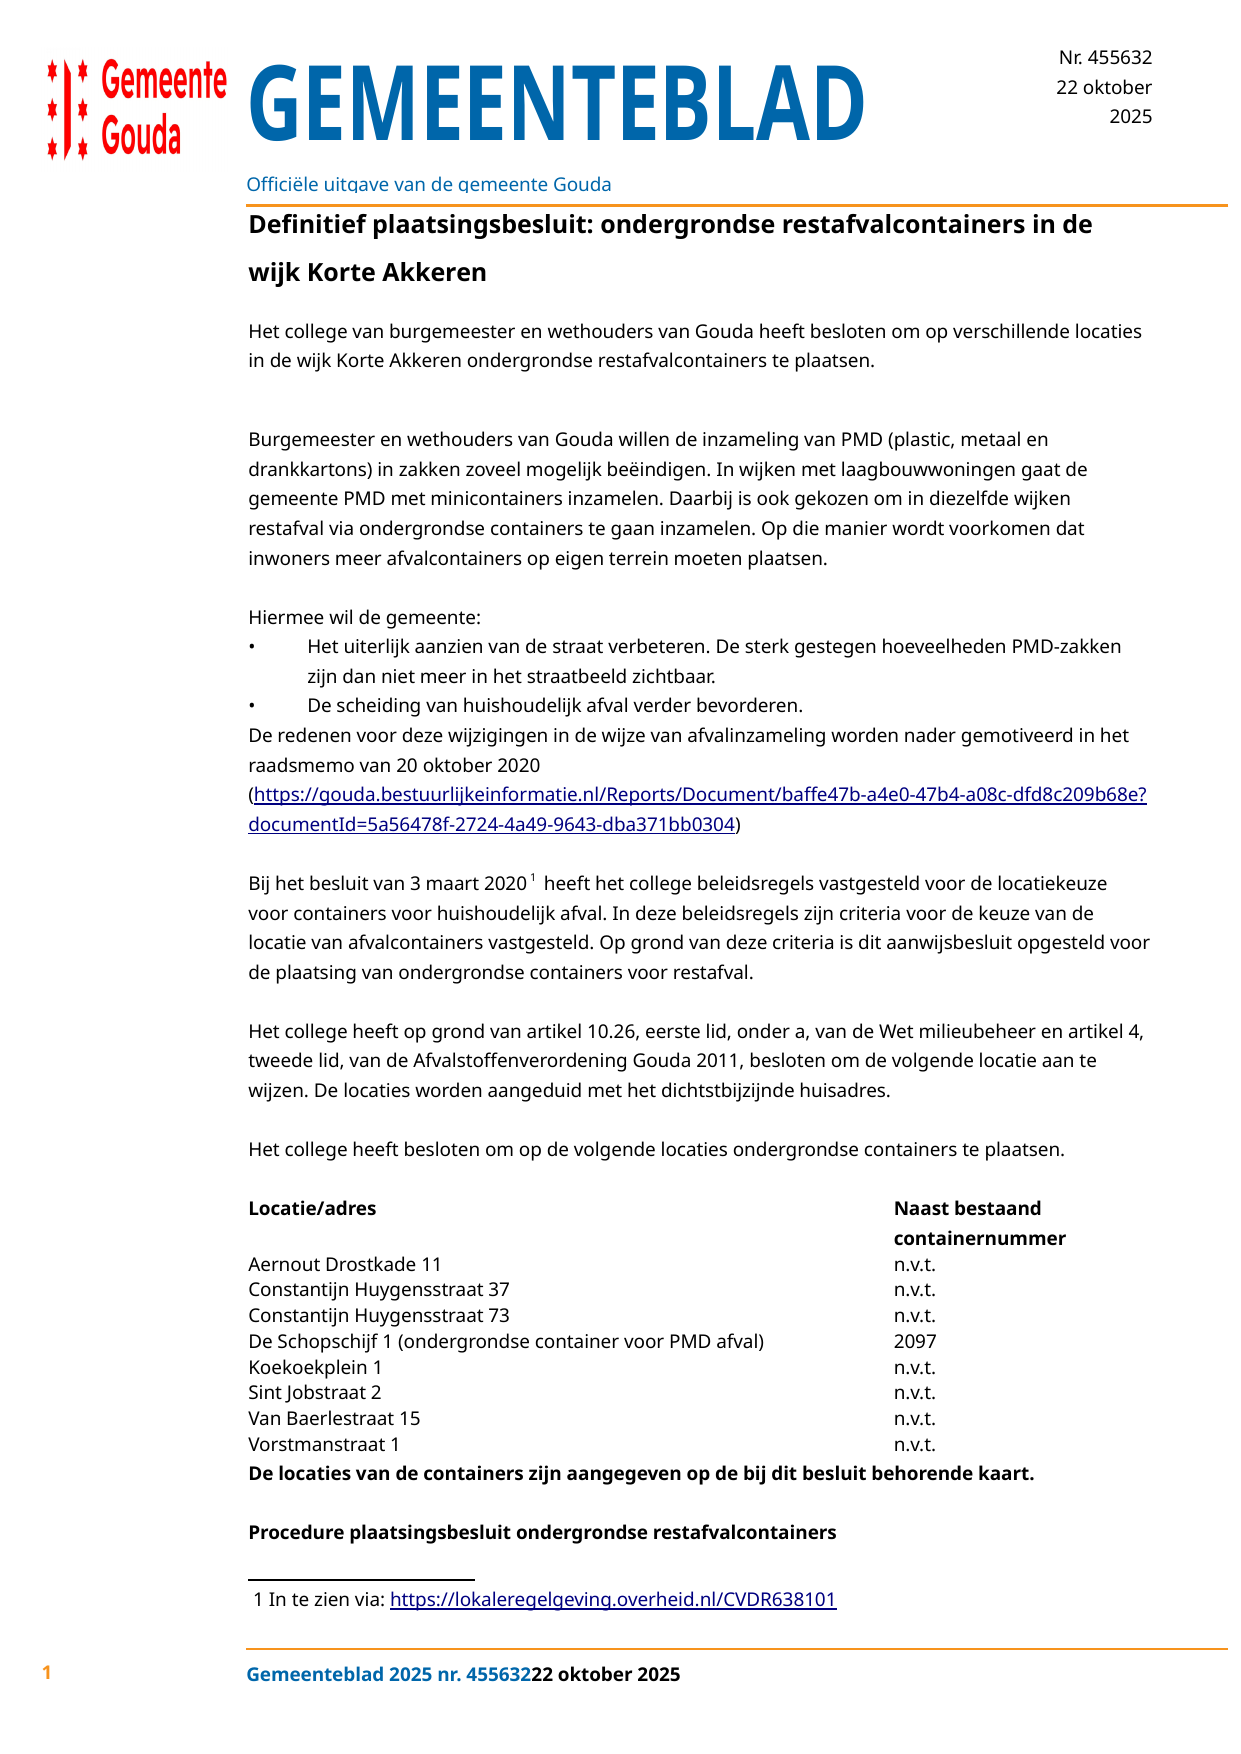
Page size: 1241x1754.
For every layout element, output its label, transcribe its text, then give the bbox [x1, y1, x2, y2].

table_cell Vorstmanstraat 1 [248, 1431, 893, 1457]
table_cell De Schopschijf 1 (ondergrondse container voor PMD afval) [248, 1328, 893, 1354]
table_cell n.v.t. [894, 1431, 1152, 1457]
text Bij het besluit van 3 maart 2020 heeft het college beleidsregels vastgesteld voor de locatiekeuze voor containers voor huishoudelijk afval. In deze beleidsregels zijn criteria voor de keuze van de locatie van afvalcontainers vastgesteld. Op grond van deze criteria is dit aanwijsbesluit opgesteld voor de plaatsing van ondergrondse containers voor restafval. [248, 870, 1152, 984]
text Het college heeft op grond van artikel 10.26, eerste lid, onder a, van de Wet milieubeheer en artikel 4, tweede lid, van de Afvalstoffenverordening Gouda 2011, besloten om de volgende locatie aan te wijzen. De locaties worden aangeduid met het dichtstbijzijnde huisadres. [248, 1018, 1152, 1103]
text Procedure plaatsingsbesluit ondergrondse restafvalcontainers [248, 1519, 1152, 1545]
table_cell Van Baerlestraat 15 [248, 1405, 893, 1431]
table_header Naast bestaand containernummer [894, 1196, 1152, 1251]
table_cell Constantijn Huygensstraat 73 [248, 1303, 893, 1328]
table_cell n.v.t. [894, 1277, 1152, 1302]
table_cell Koekoekplein 1 [248, 1354, 893, 1379]
text Definitief plaatsingsbesluit: ondergrondse restafvalcontainers in de wijk Korte Akkeren [248, 207, 1152, 288]
table_cell n.v.t. [894, 1303, 1152, 1328]
table_cell n.v.t. [894, 1380, 1152, 1405]
text De redenen voor deze wijzigingen in de wijze van afvalinzameling worden nader gemotiveerd in het raadsmemo van 20 oktober 2020 (https://gouda.bestuurlijkeinformatie.nl/Reports/Document/baffe47b-a4e0-47b4-a08c-dfd8c209b68e?documentId=5a56478f-2724-4a49-9643-dba371bb0304) [248, 722, 1152, 837]
text De locaties van de containers zijn aangegeven op de bij dit besluit behorende kaart. [248, 1460, 1152, 1486]
text Het college van burgemeester en wethouders van Gouda heeft besloten om op verschillende locaties in de wijk Korte Akkeren ondergrondse restafvalcontainers te plaatsen. [248, 318, 1152, 373]
text Hiermee wil de gemeente: [248, 604, 1152, 629]
table_cell Sint Jobstraat 2 [248, 1380, 893, 1405]
picture [41, 47, 231, 172]
table_cell Aernout Drostkade 11 [248, 1251, 893, 1277]
text Burgemeester en wethouders van Gouda willen de inzameling van PMD (plastic, metaal en drankkartons) in zakken zoveel mogelijk beëindigen. In wijken met laagbouwwoningen gaat de gemeente PMD met minicontainers inzamelen. Daarbij is ook gekozen om in diezelfde wijken restafval via ondergrondse containers te gaan inzamelen. Op die manier wordt voorkomen dat inwoners meer afvalcontainers op eigen terrein moeten plaatsen. [248, 426, 1152, 570]
text Het college heeft besloten om op de volgende locaties ondergrondse containers te plaatsen. [248, 1136, 1152, 1162]
table_cell n.v.t. [894, 1251, 1152, 1277]
text In te zien via: https://lokaleregelgeving.overheid.nl/CVDR638101 [248, 1586, 1152, 1612]
table_cell n.v.t. [894, 1354, 1152, 1379]
list De scheiding van huishoudelijk afval verder bevorderen. [248, 693, 1152, 718]
table_cell n.v.t. [894, 1405, 1152, 1431]
table_header Locatie/adres [248, 1196, 893, 1251]
table_cell Constantijn Huygensstraat 37 [248, 1277, 893, 1302]
table_cell 2097 [894, 1328, 1152, 1354]
list Het uiterlijk aanzien van de straat verbeteren. De sterk gestegen hoeveelheden PMD-zakken zijn dan niet meer in het straatbeeld zichtbaar. [248, 633, 1152, 689]
